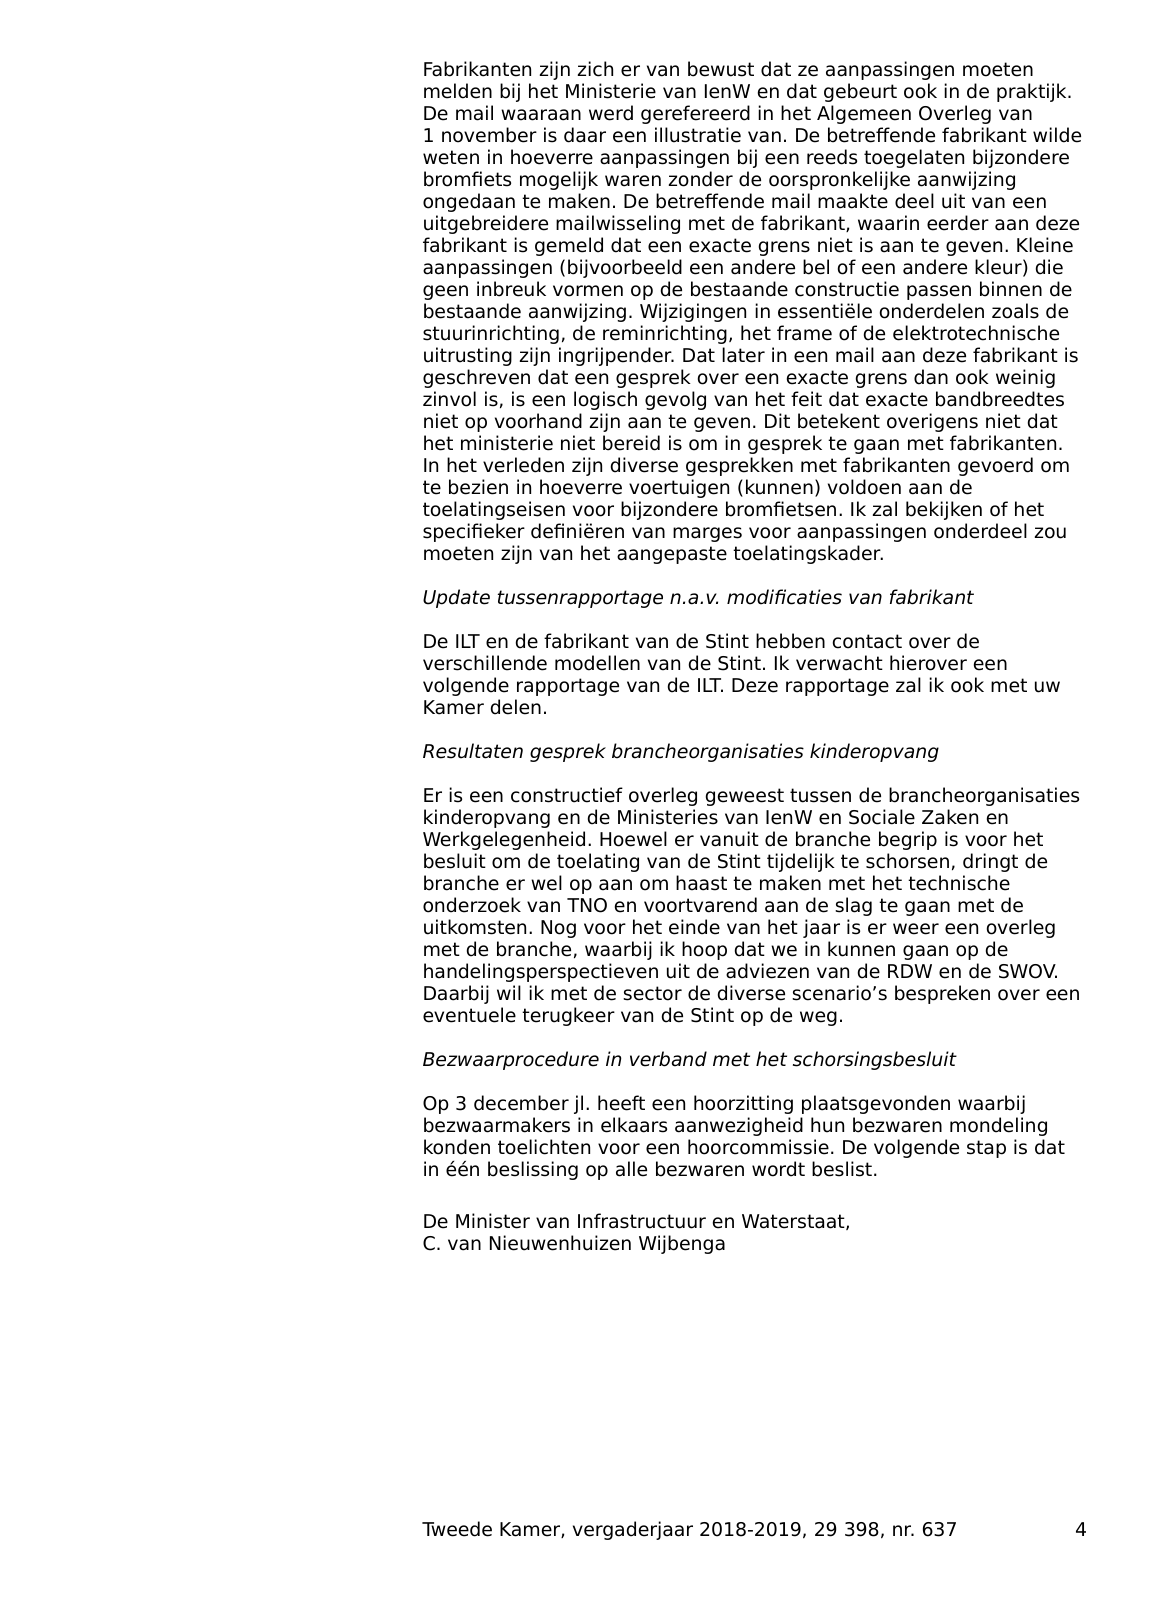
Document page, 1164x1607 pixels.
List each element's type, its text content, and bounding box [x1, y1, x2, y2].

subtitle Update tussenrapportage n.a.v. modificaties van fabrikant [422, 587, 1087, 609]
subtitle Resultaten gesprek brancheorganisaties kinderopvang [422, 741, 1087, 763]
text Er is een constructief overleg geweest tussen de brancheorganisaties kinderopvang en de Ministeries van IenW en Sociale Zaken en Werkgelegenheid. Hoewel er vanuit de branche begrip is voor het besluit om de toelating van de Stint tijdelijk te schorsen, dringt de branche er wel op aan om haast te maken met het technische onderzoek van TNO en voortvarend aan de slag te gaan met de uitkomsten. Nog voor het einde van het jaar is er weer een overleg met de branche, waarbij ik hoop dat we in kunnen gaan op de handelingsperspectieven uit de adviezen van de RDW en de SWOV. Daarbij wil ik met de sector de diverse scenario’s bespreken over een eventuele terugkeer van de Stint op de weg. [422, 785, 1087, 1027]
text De ILT en de fabrikant van de Stint hebben contact over de verschillende modellen van de Stint. Ik verwacht hierover een volgende rapportage van de ILT. Deze rapportage zal ik ook met uw Kamer delen. [422, 631, 1087, 719]
text Fabrikanten zijn zich er van bewust dat ze aanpassingen moeten melden bij het Ministerie van IenW en dat gebeurt ook in de praktijk. De mail waaraan werd gerefereerd in het Algemeen Overleg van 1 november is daar een illustratie van. De betreffende fabrikant wilde weten in hoeverre aanpassingen bij een reeds toegelaten bijzondere bromfiets mogelijk waren zonder de oorspronkelijke aanwijzing ongedaan te maken. De betreffende mail maakte deel uit van een uitgebreidere mailwisseling met de fabrikant, waarin eerder aan deze fabrikant is gemeld dat een exacte grens niet is aan te geven. Kleine aanpassingen (bijvoorbeeld een andere bel of een andere kleur) die geen inbreuk vormen op de bestaande constructie passen binnen de bestaande aanwijzing. Wijzigingen in essentiële onderdelen zoals de stuurinrichting, de reminrichting, het frame of de elektrotechnische uitrusting zijn ingrijpender. Dat later in een mail aan deze fabrikant is geschreven dat een gesprek over een exacte grens dan ook weinig zinvol is, is een logisch gevolg van het feit dat exacte bandbreedtes niet op voorhand zijn aan te geven. Dit betekent overigens niet dat het ministerie niet bereid is om in gesprek te gaan met fabrikanten. In het verleden zijn diverse gesprekken met fabrikanten gevoerd om te bezien in hoeverre voertuigen (kunnen) voldoen aan de toelatingseisen voor bijzondere bromfietsen. Ik zal bekijken of het specifieker definiëren van marges voor aanpassingen onderdeel zou moeten zijn van het aangepaste toelatingskader. [422, 59, 1087, 564]
text De Minister van Infrastructuur en Waterstaat, C. van Nieuwenhuizen Wijbenga [422, 1211, 1087, 1255]
text Op 3 december jl. heeft een hoorzitting plaatsgevonden waarbij bezwaarmakers in elkaars aanwezigheid hun bezwaren mondeling konden toelichten voor een hoorcommissie. De volgende stap is dat in één beslissing op alle bezwaren wordt beslist. [422, 1093, 1087, 1181]
subtitle Bezwaarprocedure in verband met het schorsingsbesluit [422, 1049, 1087, 1071]
